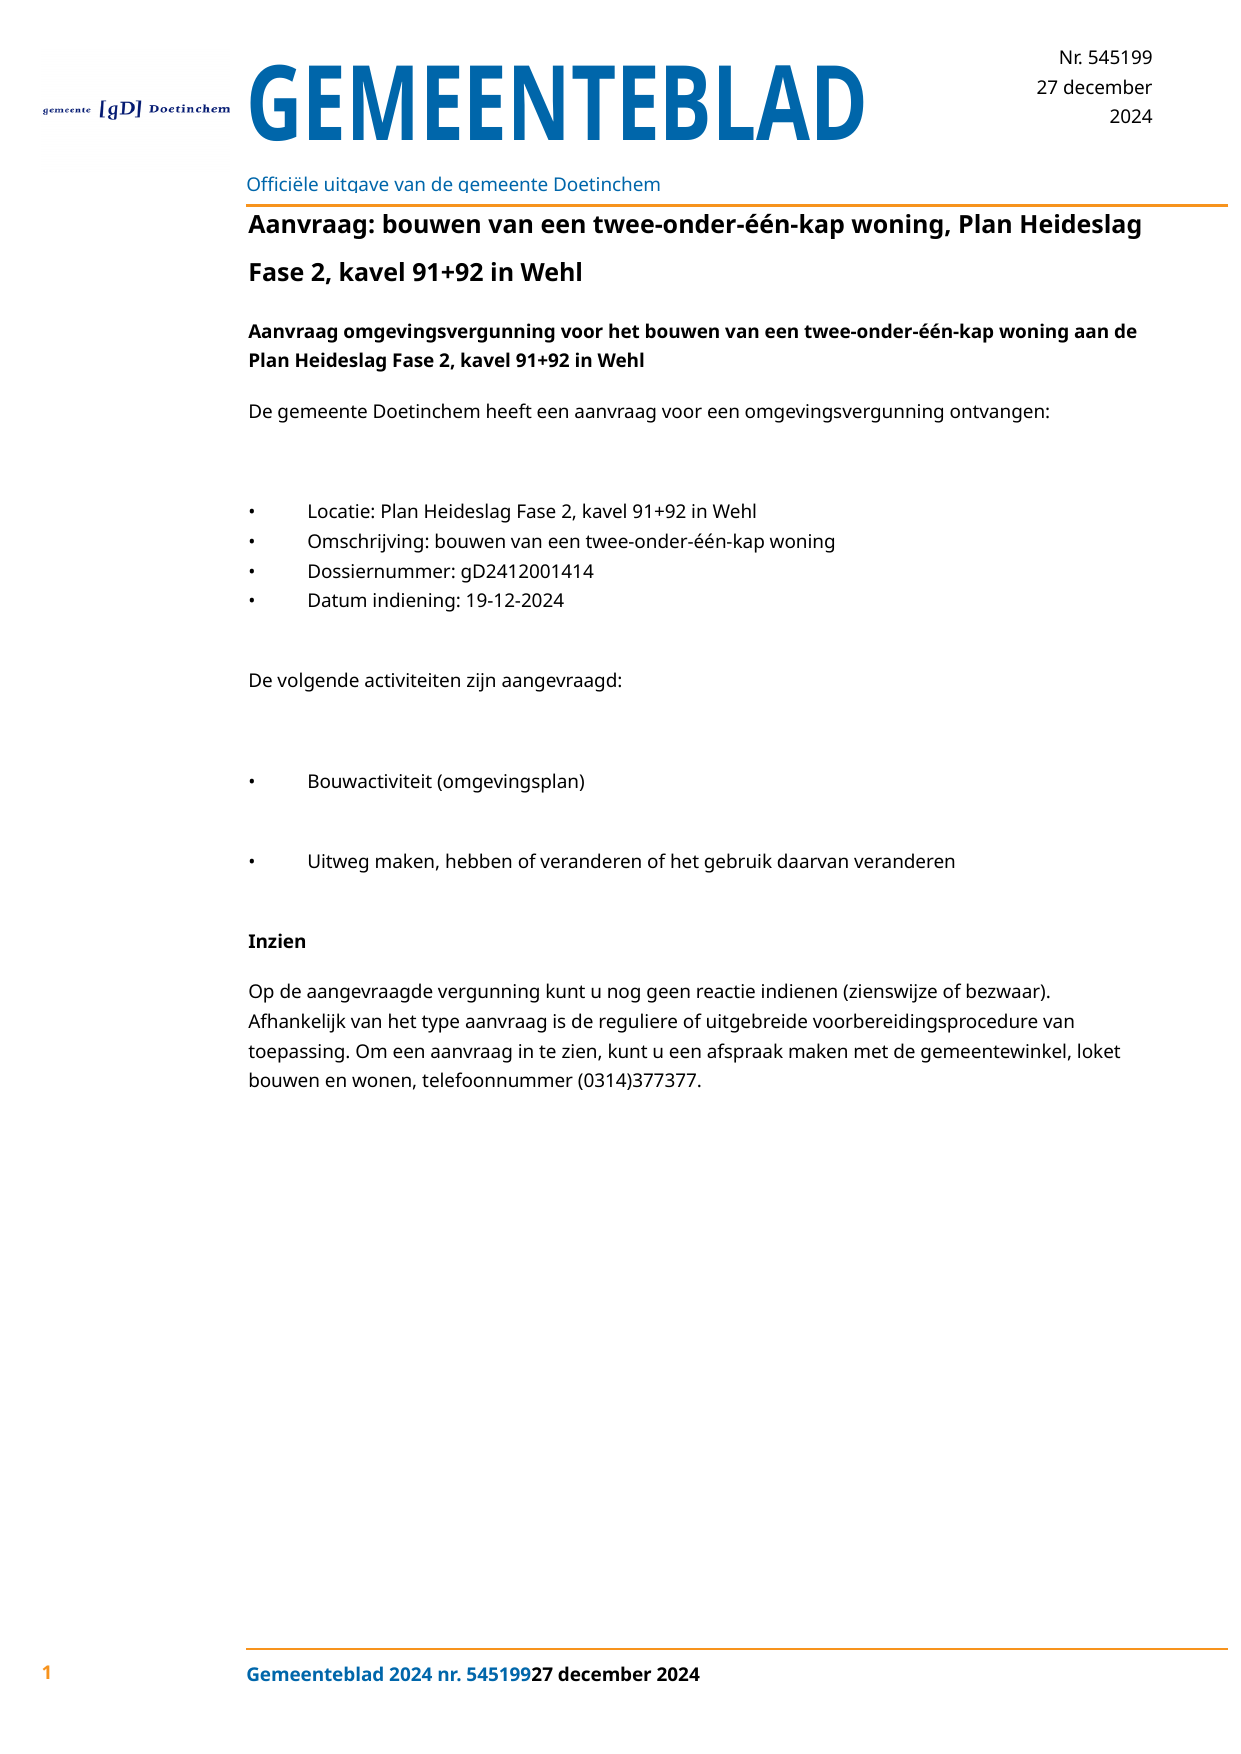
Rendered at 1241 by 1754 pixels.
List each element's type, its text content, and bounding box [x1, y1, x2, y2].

text Op de aangevraagde vergunning kunt u nog geen reactie indienen (zienswijze of bezwaar). Afhankelijk van het type aanvraag is de reguliere of uitgebreide voorbereidingsprocedure van toepassing. Om een aanvraag in te zien, kunt u een afspraak maken met de gemeentewinkel, loket bouwen en wonen, telefoonnummer (0314)377377. [248, 979, 1152, 1093]
list Uitweg maken, hebben of veranderen of het gebruik daarvan veranderen [248, 848, 1152, 874]
text Inzien [248, 928, 1152, 954]
list Datum indiening: 19-12-2024 [248, 587, 1152, 613]
picture [41, 47, 231, 172]
text De volgende activiteiten zijn aangevraagd: [248, 667, 1152, 693]
text Aanvraag omgevingsvergunning voor het bouwen van een twee-onder-één-kap woning aan de Plan Heideslag Fase 2, kavel 91+92 in Wehl [248, 318, 1152, 373]
list Bouwactiviteit (omgevingsplan) [248, 768, 1152, 794]
list Locatie: Plan Heideslag Fase 2, kavel 91+92 in Wehl [248, 499, 1152, 524]
text Aanvraag: bouwen van een twee-onder-één-kap woning, Plan Heideslag Fase 2, kavel 91+92 in Wehl [248, 207, 1152, 288]
list Dossiernummer: gD2412001414 [248, 558, 1152, 584]
text De gemeente Doetinchem heeft een aanvraag voor een omgevingsvergunning ontvangen: [248, 398, 1152, 424]
list Omschrijving: bouwen van een twee-onder-één-kap woning [248, 528, 1152, 554]
